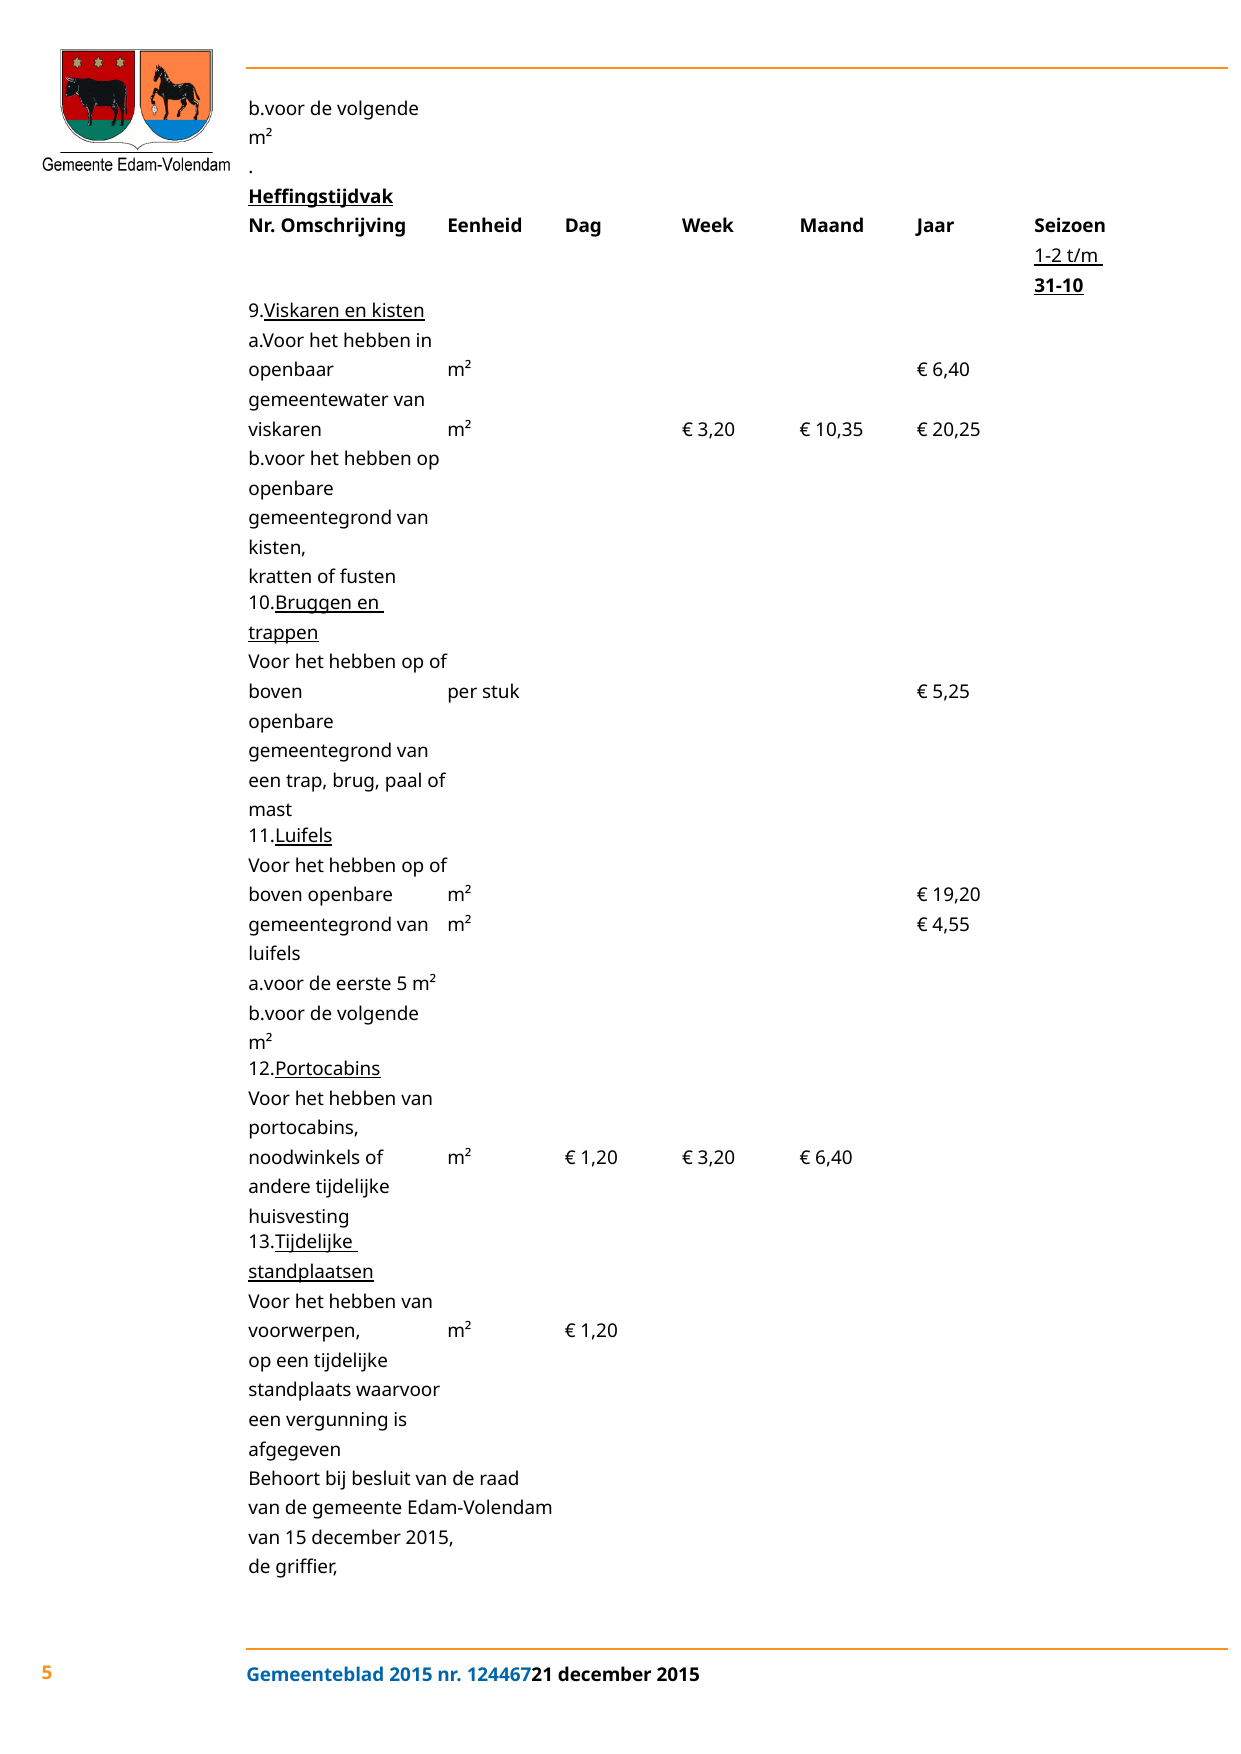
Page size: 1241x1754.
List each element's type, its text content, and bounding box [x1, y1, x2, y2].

table_cell [682, 590, 799, 822]
table_cell m² m² [447, 298, 564, 589]
table_cell [799, 95, 917, 150]
table_cell € 5,25 [917, 590, 1034, 822]
table_cell m² [447, 1229, 564, 1462]
table_cell [1034, 590, 1152, 822]
table_cell [447, 95, 564, 150]
text van 15 december 2015, [248, 1524, 1152, 1550]
table_cell € 1,20 [565, 1055, 682, 1229]
table_cell € 1,20 [565, 1229, 682, 1462]
text . [248, 153, 1152, 179]
table_cell [565, 590, 682, 822]
table_cell [1034, 822, 1152, 1055]
table_cell m² [447, 1055, 564, 1229]
table_cell [565, 298, 682, 589]
table_cell [682, 95, 799, 150]
table_cell [565, 822, 682, 1055]
text Heffingstijdvak [248, 183, 1152, 209]
table_cell € 3,20 [682, 1055, 799, 1229]
table_cell [917, 1055, 1034, 1229]
table_header Jaar [917, 213, 1034, 297]
text van de gemeente Edam-Volendam [248, 1494, 1152, 1520]
table_cell [1034, 298, 1152, 589]
table_cell € 3,20 [682, 298, 799, 589]
table_cell 13.Tijdelijke standplaatsen Voor het hebben van voorwerpen, op een tijdelijke standplaats waarvoor een vergunning is afgegeven [248, 1229, 447, 1462]
table_cell € 6,40 € 20,25 [917, 298, 1034, 589]
table_header Seizoen 1-2 t/m 31-10 [1034, 213, 1152, 297]
table_cell b.voor de volgende m² [248, 95, 447, 150]
table_cell € 19,20 € 4,55 [917, 822, 1034, 1055]
text Behoort bij besluit van de raad [248, 1465, 1152, 1491]
table_header Nr. Omschrijving [248, 213, 447, 297]
table_cell [682, 1229, 799, 1462]
text de griffier, [248, 1553, 1152, 1579]
table_cell [917, 1229, 1034, 1462]
table_header Maand [799, 213, 917, 297]
table_cell [565, 95, 682, 150]
table_cell [682, 822, 799, 1055]
table_cell [799, 590, 917, 822]
table_cell [799, 1229, 917, 1462]
table_cell € 10,35 [799, 298, 917, 589]
table_cell [1034, 1055, 1152, 1229]
table_cell 10.Bruggen en trappen Voor het hebben op of boven openbare gemeentegrond van een trap, brug, paal of mast [248, 590, 447, 822]
table_cell 11.Luifels Voor het hebben op of boven openbare gemeentegrond van luifels a.voor de eerste 5 m² b.voor de volgende m² [248, 822, 447, 1055]
table_cell [1034, 1229, 1152, 1462]
picture [41, 47, 231, 172]
table_cell € 6,40 [799, 1055, 917, 1229]
table_cell m² m² [447, 822, 564, 1055]
table_header Eenheid [447, 213, 564, 297]
table_cell 12.Portocabins Voor het hebben van portocabins, noodwinkels of andere tijdelijke huisvesting [248, 1055, 447, 1229]
table_cell [799, 822, 917, 1055]
table_cell [1034, 95, 1152, 150]
table_cell 9.Viskaren en kisten a.Voor het hebben in openbaar gemeentewater van viskaren b.voor het hebben op openbare gemeentegrond van kisten, kratten of fusten [248, 298, 447, 589]
table_header Week [682, 213, 799, 297]
table_cell [917, 95, 1034, 150]
table_cell per stuk [447, 590, 564, 822]
table_header Dag [565, 213, 682, 297]
